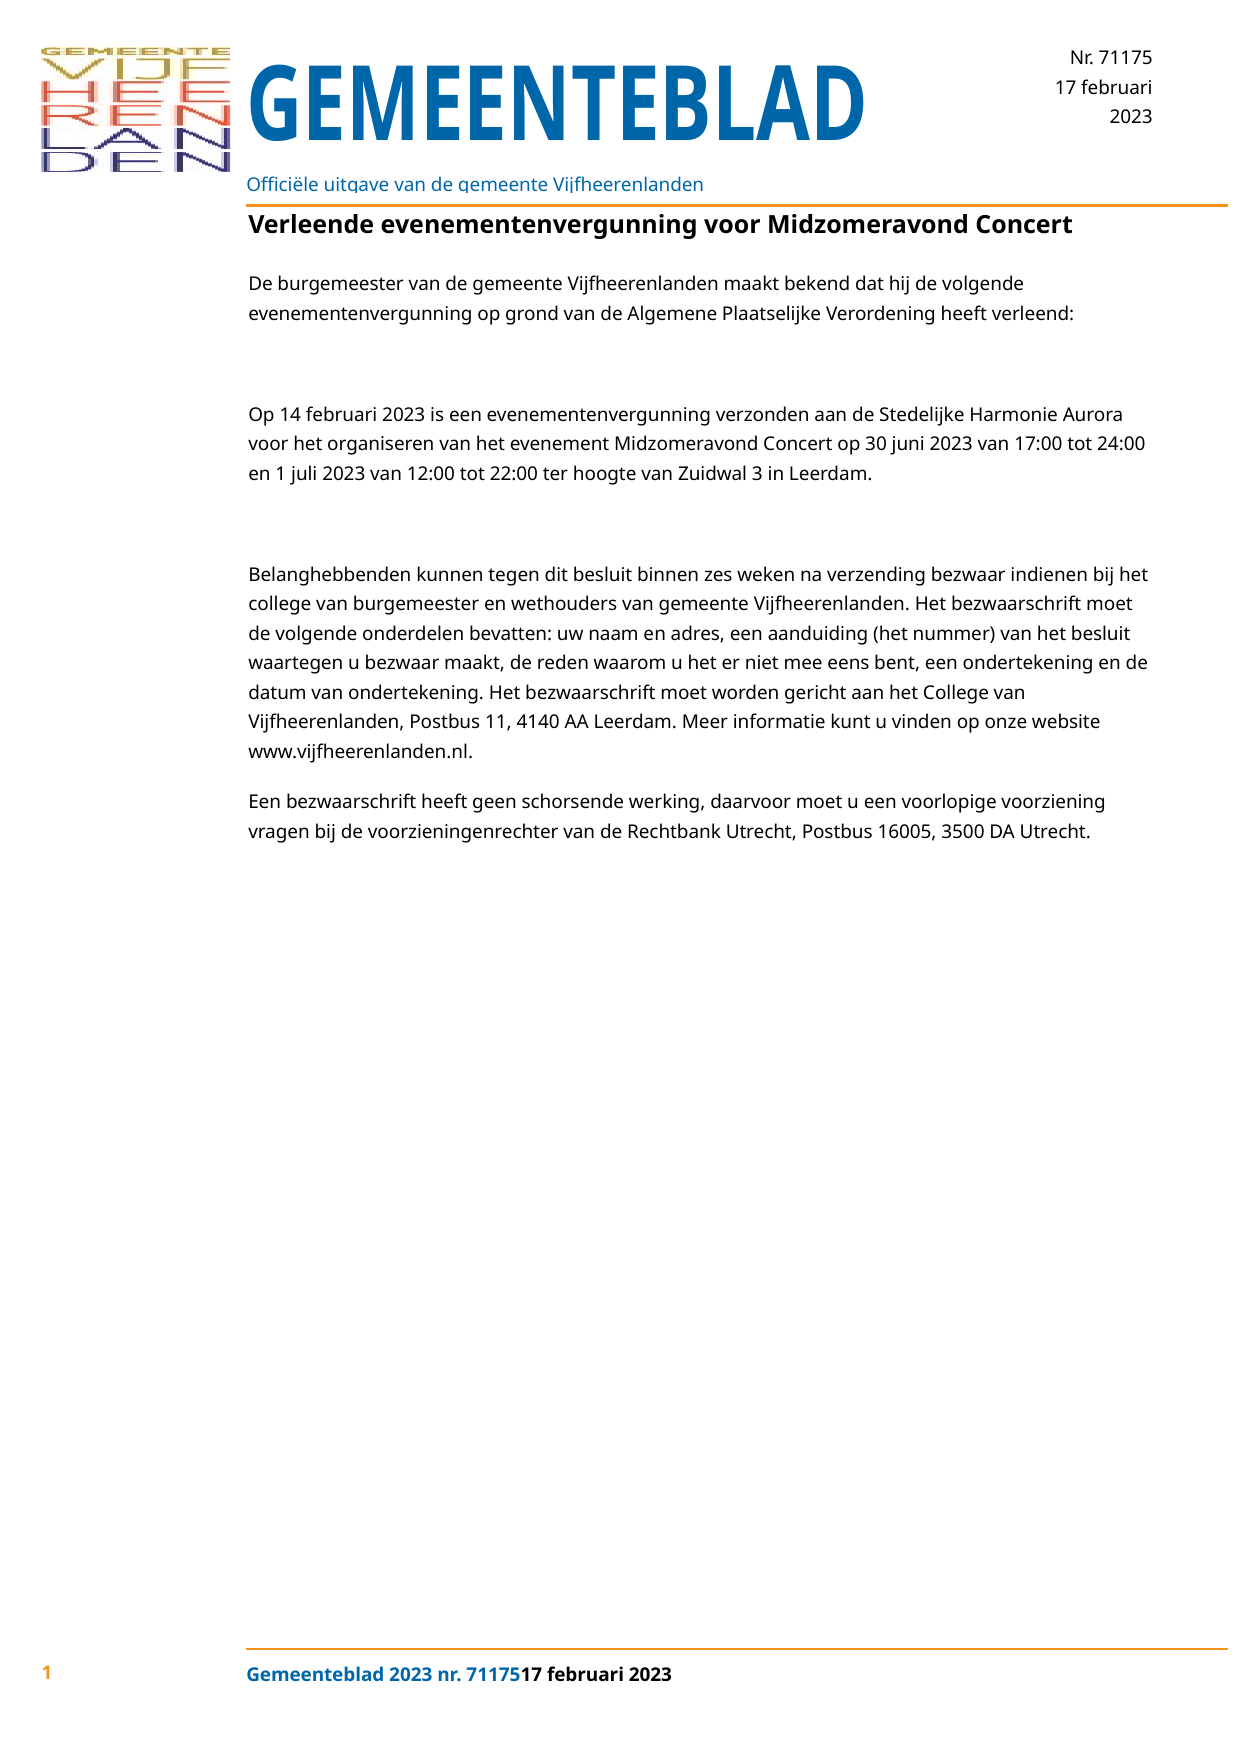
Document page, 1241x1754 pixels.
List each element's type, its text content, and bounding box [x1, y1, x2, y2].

text Een bezwaarschrift heeft geen schorsende werking, daarvoor moet u een voorlopige voorziening vragen bij de voorzieningenrechter van de Rechtbank Utrecht, Postbus 16005, 3500 DA Utrecht. [248, 789, 1152, 844]
text Op 14 februari 2023 is een evenementenvergunning verzonden aan de Stedelijke Harmonie Aurora voor het organiseren van het evenement Midzomeravond Concert op 30 juni 2023 van 17:00 tot 24:00 en 1 juli 2023 van 12:00 tot 22:00 ter hoogte van Zuidwal 3 in Leerdam. [248, 401, 1152, 486]
text De burgemeester van de gemeente Vijfheerenlanden maakt bekend dat hij de volgende evenementenvergunning op grond van de Algemene Plaatselijke Verordening heeft verleend: [248, 270, 1152, 326]
text Belanghebbenden kunnen tegen dit besluit binnen zes weken na verzending bezwaar indienen bij het college van burgemeester en wethouders van gemeente Vijfheerenlanden. Het bezwaarschrift moet de volgende onderdelen bevatten: uw naam en adres, een aanduiding (het nummer) van het besluit waartegen u bezwaar maakt, de reden waarom u het er niet mee eens bent, een ondertekening en de datum van ondertekening. Het bezwaarschrift moet worden gericht aan het College van Vijfheerenlanden, Postbus 11, 4140 AA Leerdam. Meer informatie kunt u vinden op onze website www.vijfheerenlanden.nl. [248, 561, 1152, 764]
picture [41, 47, 231, 172]
text Verleende evenementenvergunning voor Midzomeravond Concert [248, 207, 1152, 241]
